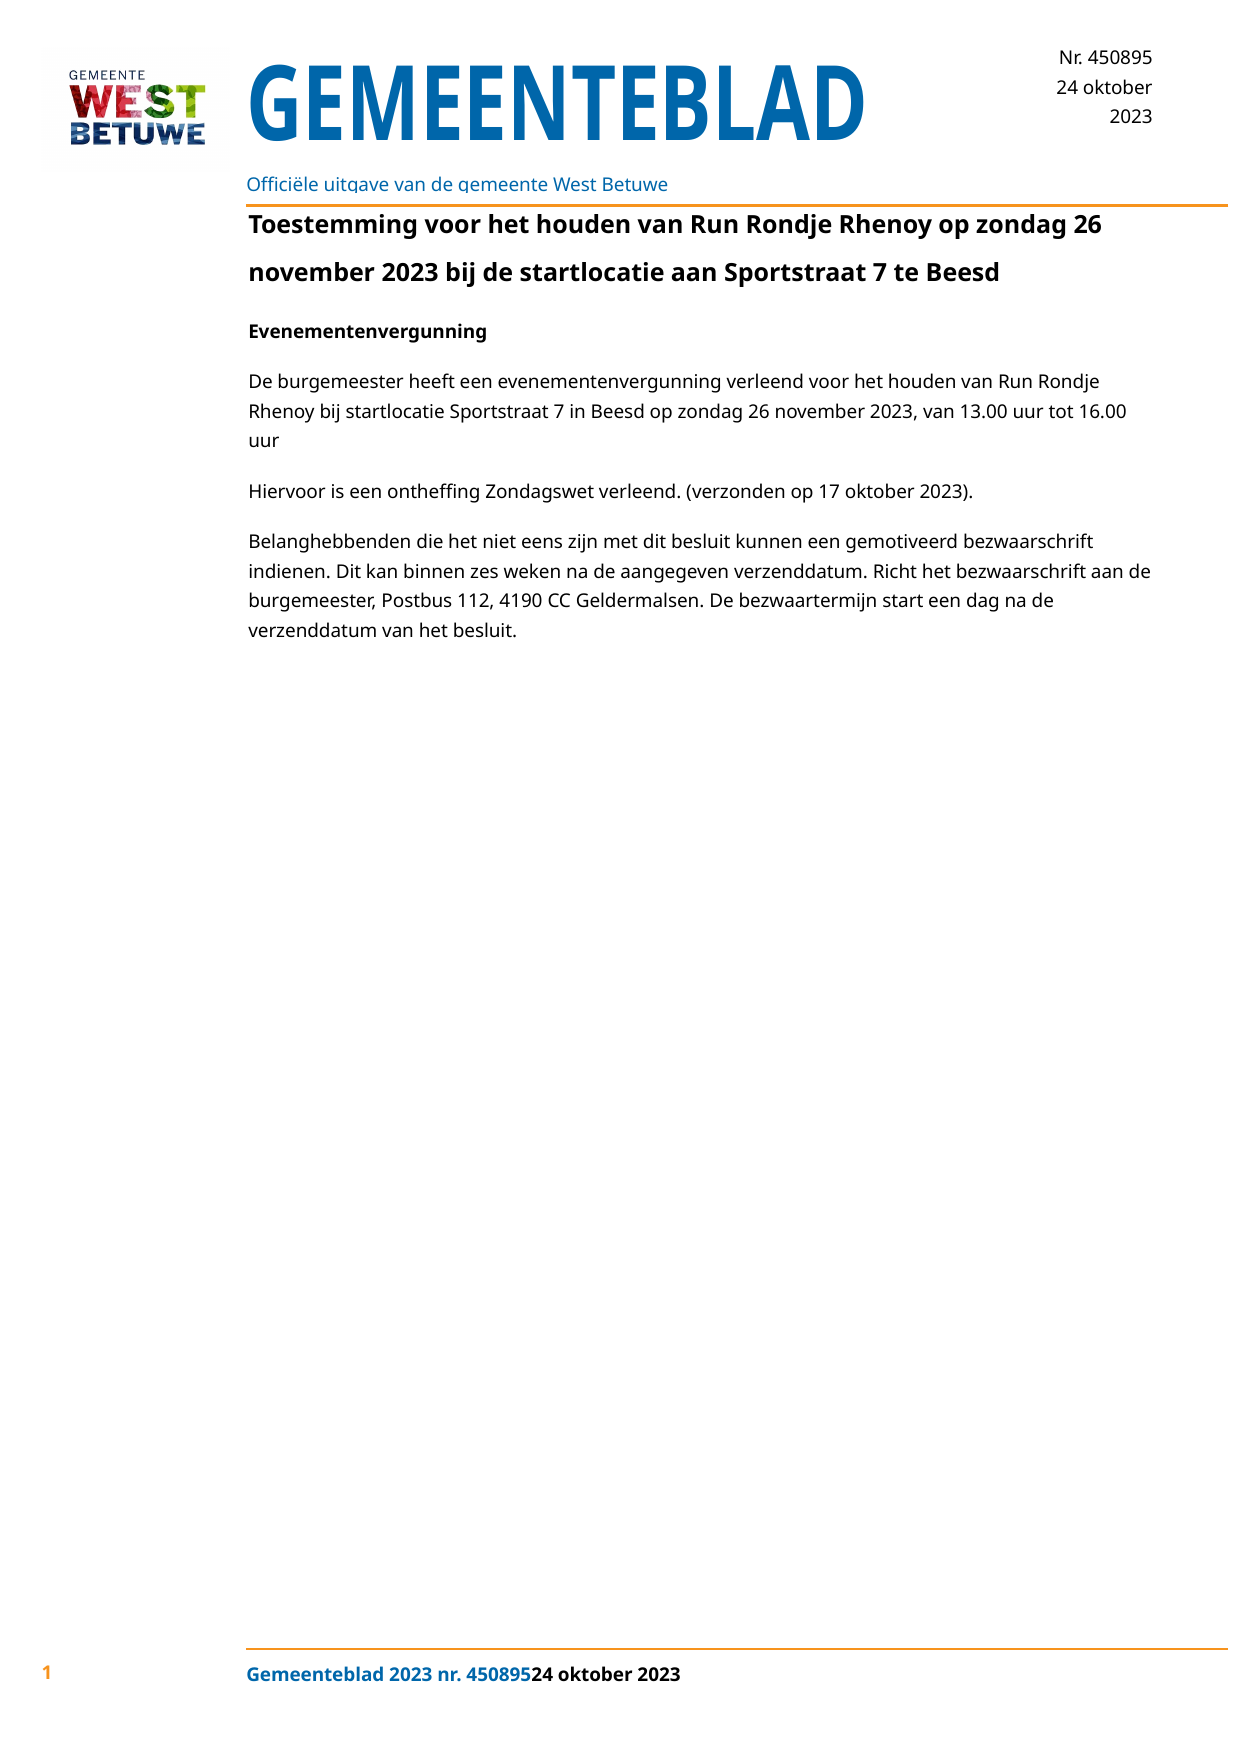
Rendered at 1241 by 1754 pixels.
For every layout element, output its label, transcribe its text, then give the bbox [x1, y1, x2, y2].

picture [41, 47, 231, 172]
text Evenementenvergunning [248, 318, 1152, 344]
text Belanghebbenden die het niet eens zijn met dit besluit kunnen een gemotiveerd bezwaarschrift indienen. Dit kan binnen zes weken na de aangegeven verzenddatum. Richt het bezwaarschrift aan de burgemeester, Postbus 112, 4190 CC Geldermalsen. De bezwaartermijn start een dag na de verzenddatum van het besluit. [248, 528, 1152, 643]
text De burgemeester heeft een evenementenvergunning verleend voor het houden van Run Rondje Rhenoy bij startlocatie Sportstraat 7 in Beesd op zondag 26 november 2023, van 13.00 uur tot 16.00 uur [248, 368, 1152, 453]
text Hiervoor is een ontheffing Zondagswet verleend. (verzonden op 17 oktober 2023). [248, 478, 1152, 504]
text Toestemming voor het houden van Run Rondje Rhenoy op zondag 26 november 2023 bij de startlocatie aan Sportstraat 7 te Beesd [248, 207, 1152, 288]
